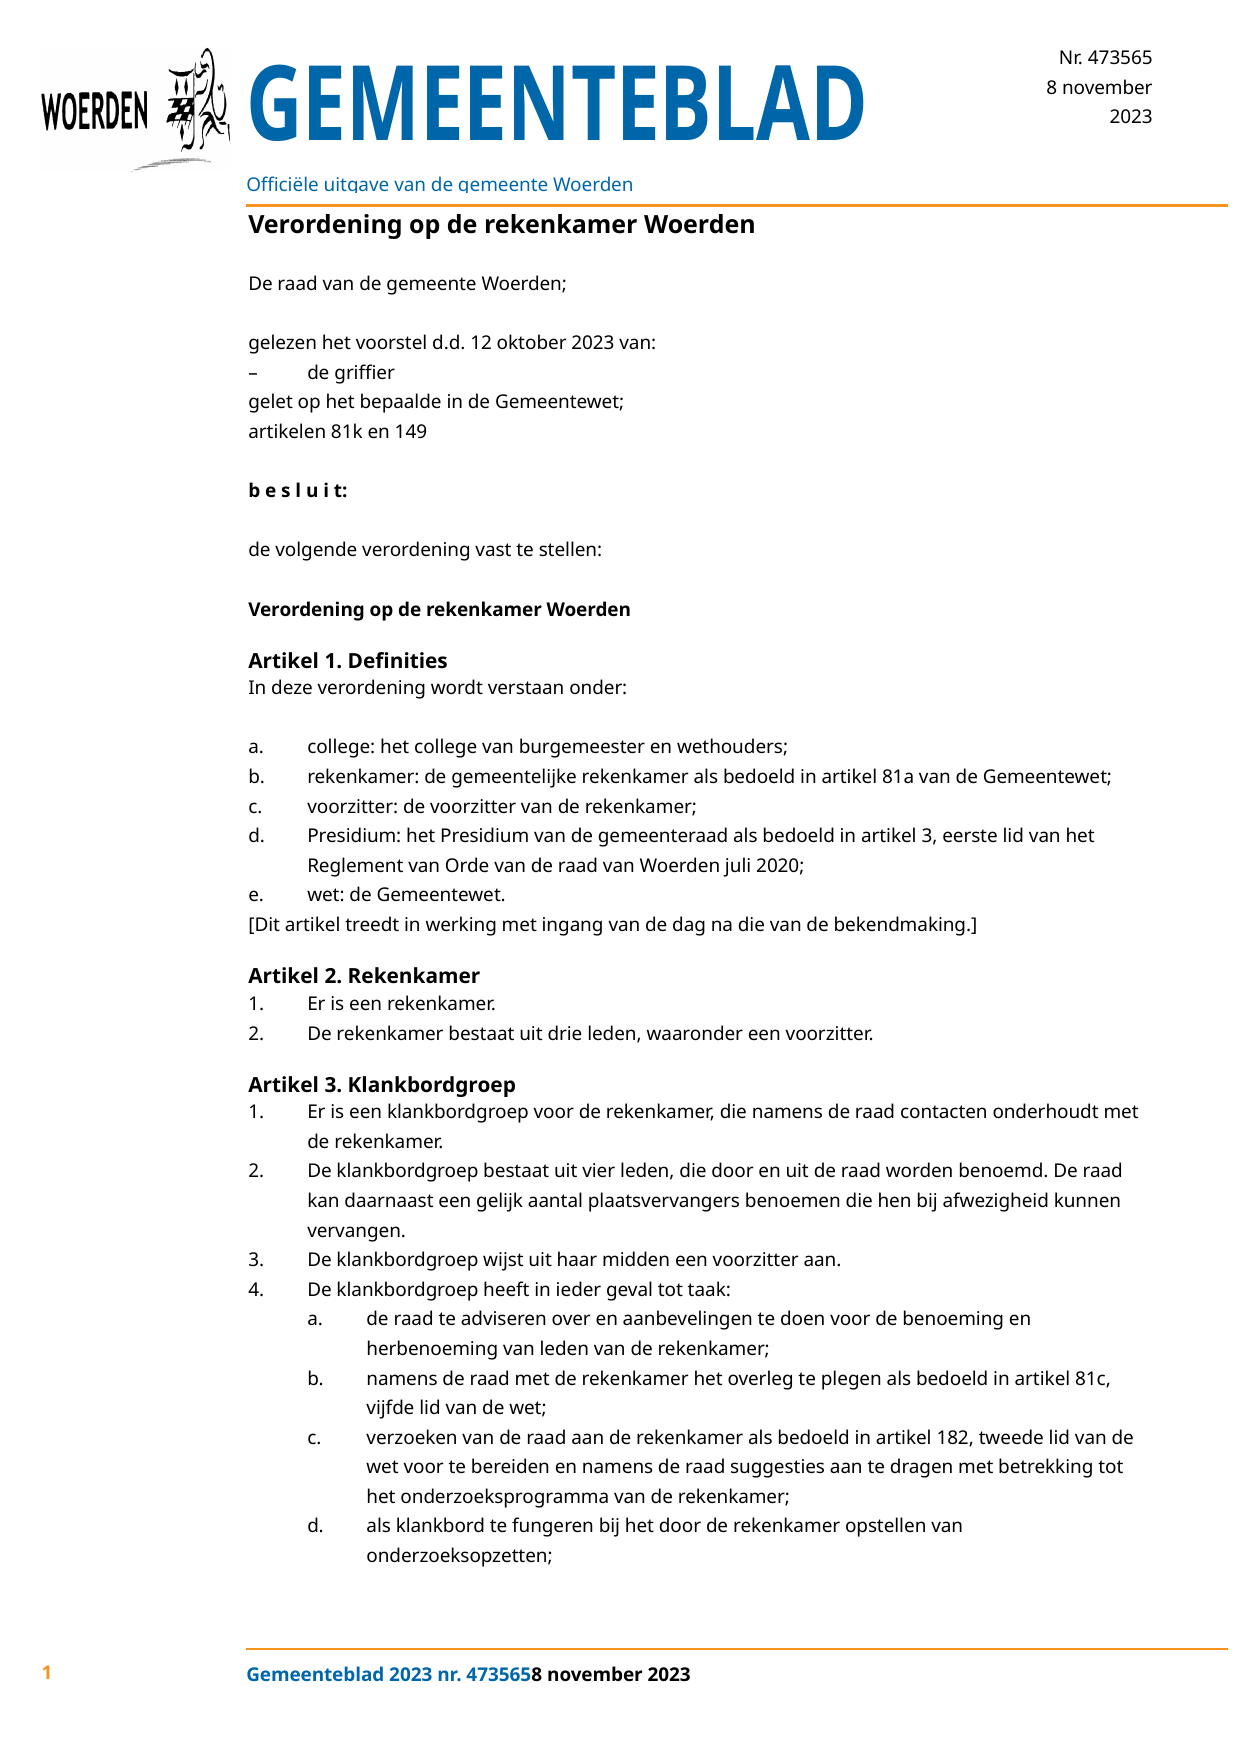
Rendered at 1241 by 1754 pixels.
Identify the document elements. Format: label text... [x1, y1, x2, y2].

list wet: de Gemeentewet. [248, 882, 1152, 907]
picture [41, 47, 231, 172]
list als klankbord te fungeren bij het door de rekenkamer opstellen van onderzoeksopzetten; [307, 1513, 1152, 1568]
text [Dit artikel treedt in werking met ingang van de dag na die van de bekendmaking.] [248, 911, 1152, 937]
text Verordening op de rekenkamer Woerden [248, 207, 1152, 241]
text In deze verordening wordt verstaan onder: [248, 674, 1152, 700]
list de raad te adviseren over en aanbevelingen te doen voor de benoeming en herbenoeming van leden van de rekenkamer; [307, 1306, 1152, 1361]
list De klankbordgroep bestaat uit vier leden, die door en uit de raad worden benoemd. De raad kan daarnaast een gelijk aantal plaatsvervangers benoemen die hen bij afwezigheid kunnen vervangen. [248, 1158, 1152, 1243]
list Er is een rekenkamer. [248, 990, 1152, 1016]
text Verordening op de rekenkamer Woerden [248, 596, 1152, 621]
text Artikel 2. Rekenkamer [248, 962, 1152, 990]
list De klankbordgroep wijst uit haar midden een voorzitter aan. [248, 1246, 1152, 1272]
list De klankbordgroep heeft in ieder geval tot taak: [248, 1276, 1152, 1302]
list De rekenkamer bestaat uit drie leden, waaronder een voorzitter. [248, 1020, 1152, 1045]
text de volgende verordening vast te stellen: [248, 537, 1152, 562]
text gelezen het voorstel d.d. 12 oktober 2023 van: [248, 329, 1152, 355]
text b e s l u i t: [248, 477, 1152, 503]
text Artikel 3. Klankbordgroep [248, 1070, 1152, 1098]
list Presidium: het Presidium van de gemeenteraad als bedoeld in artikel 3, eerste lid van het Reglement van Orde van de raad van Woerden juli 2020; [248, 822, 1152, 878]
list Er is een klankbordgroep voor de rekenkamer, die namens de raad contacten onderhoudt met de rekenkamer. [248, 1098, 1152, 1154]
list voorzitter: de voorzitter van de rekenkamer; [248, 793, 1152, 819]
list rekenkamer: de gemeentelijke rekenkamer als bedoeld in artikel 81a van de Gemeentewet; [248, 763, 1152, 789]
text gelet op het bepaalde in de Gemeentewet; [248, 389, 1152, 414]
text De raad van de gemeente Woerden; [248, 270, 1152, 296]
list de griffier [248, 359, 1152, 385]
list namens de raad met de rekenkamer het overleg te plegen als bedoeld in artikel 81c, vijfde lid van de wet; [307, 1365, 1152, 1420]
list college: het college van burgemeester en wethouders; [248, 734, 1152, 759]
list verzoeken van de raad aan de rekenkamer als bedoeld in artikel 182, tweede lid van de wet voor te bereiden en namens de raad suggesties aan te dragen met betrekking tot het onderzoeksprogramma van de rekenkamer; [307, 1424, 1152, 1509]
text artikelen 81k en 149 [248, 418, 1152, 444]
text Artikel 1. Definities [248, 646, 1152, 674]
